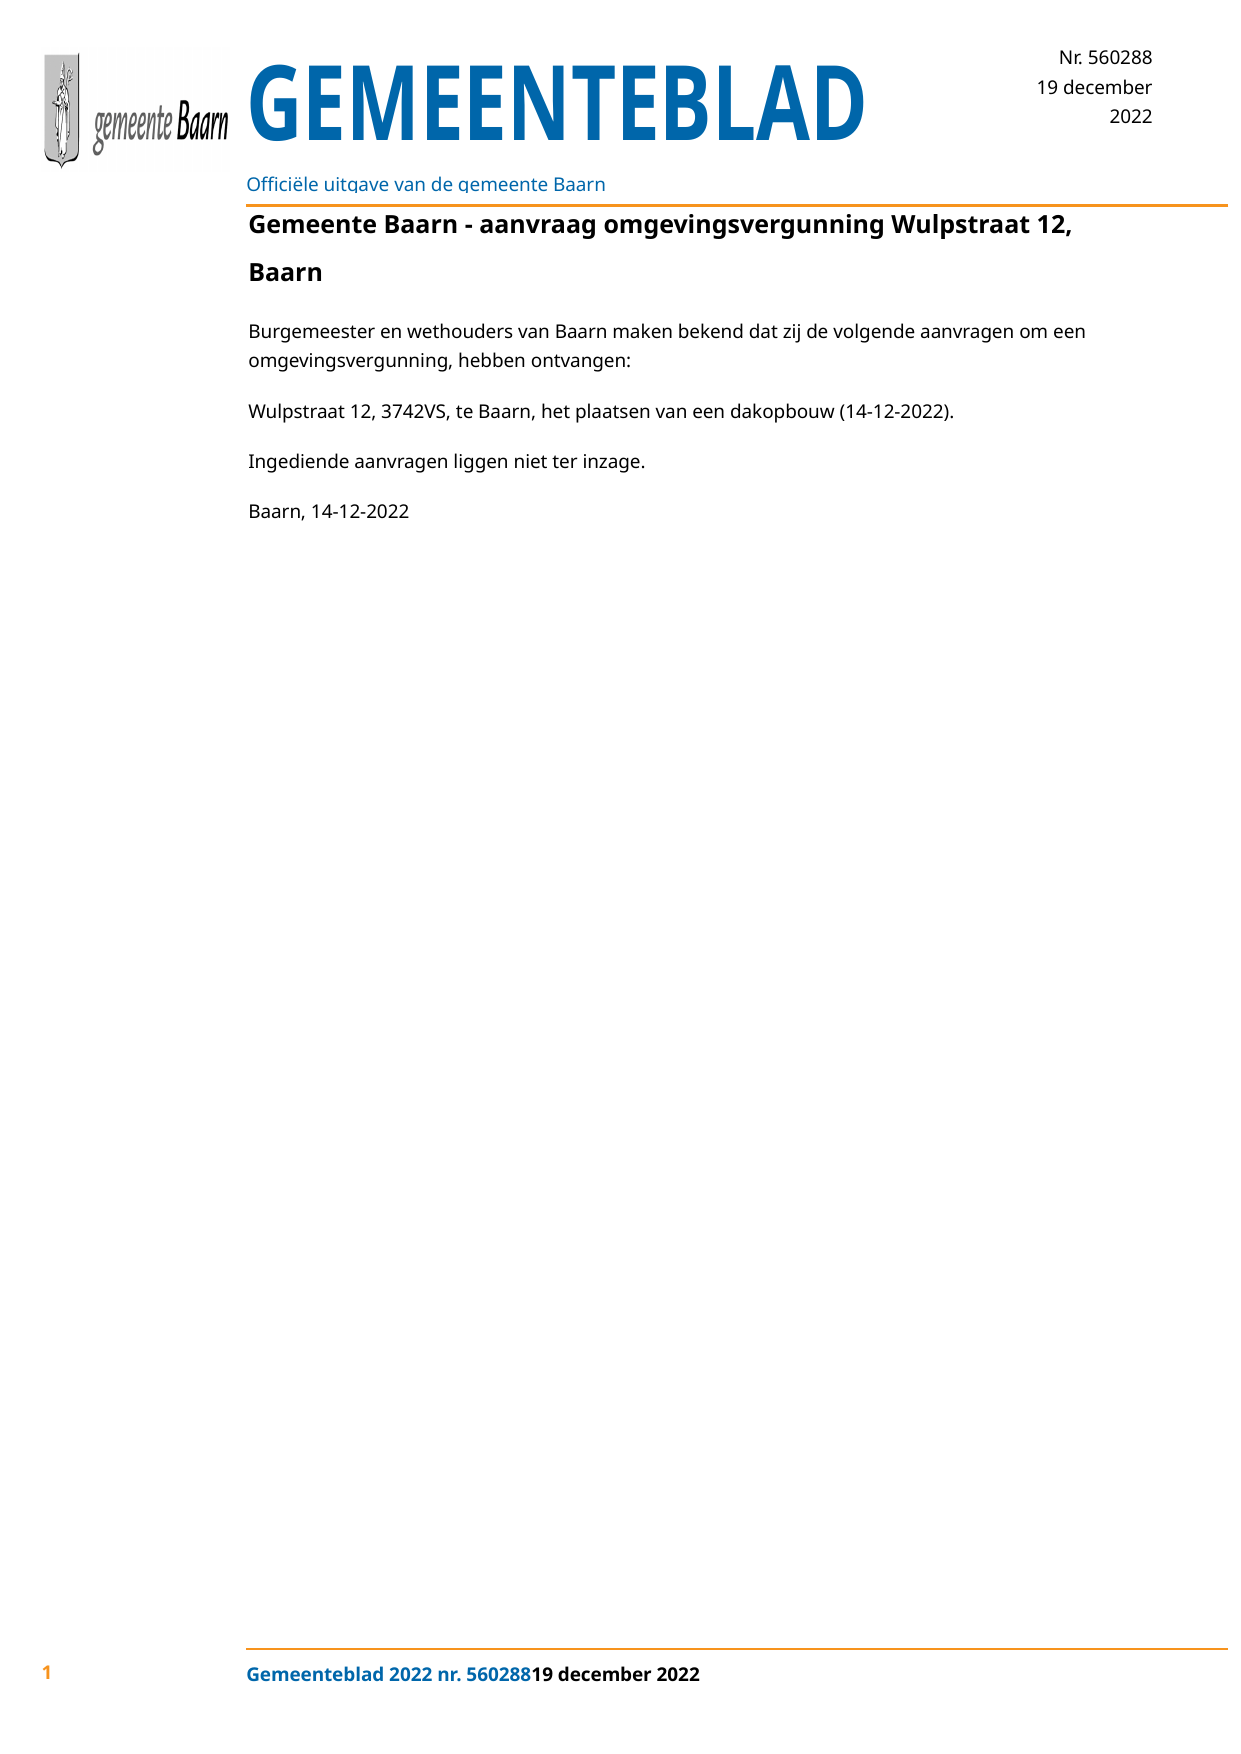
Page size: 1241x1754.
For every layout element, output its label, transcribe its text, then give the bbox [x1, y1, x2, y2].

text Ingediende aanvragen liggen niet ter inzage. [248, 448, 1152, 474]
text Burgemeester en wethouders van Baarn maken bekend dat zij de volgende aanvragen om een omgevingsvergunning, hebben ontvangen: [248, 318, 1152, 373]
text Gemeente Baarn - aanvraag omgevingsvergunning Wulpstraat 12, Baarn [248, 207, 1152, 288]
text Wulpstraat 12, 3742VS, te Baarn, het plaatsen van een dakopbouw (14-12-2022). [248, 398, 1152, 424]
picture [41, 47, 231, 172]
text Baarn, 14-12-2022 [248, 499, 1152, 524]
